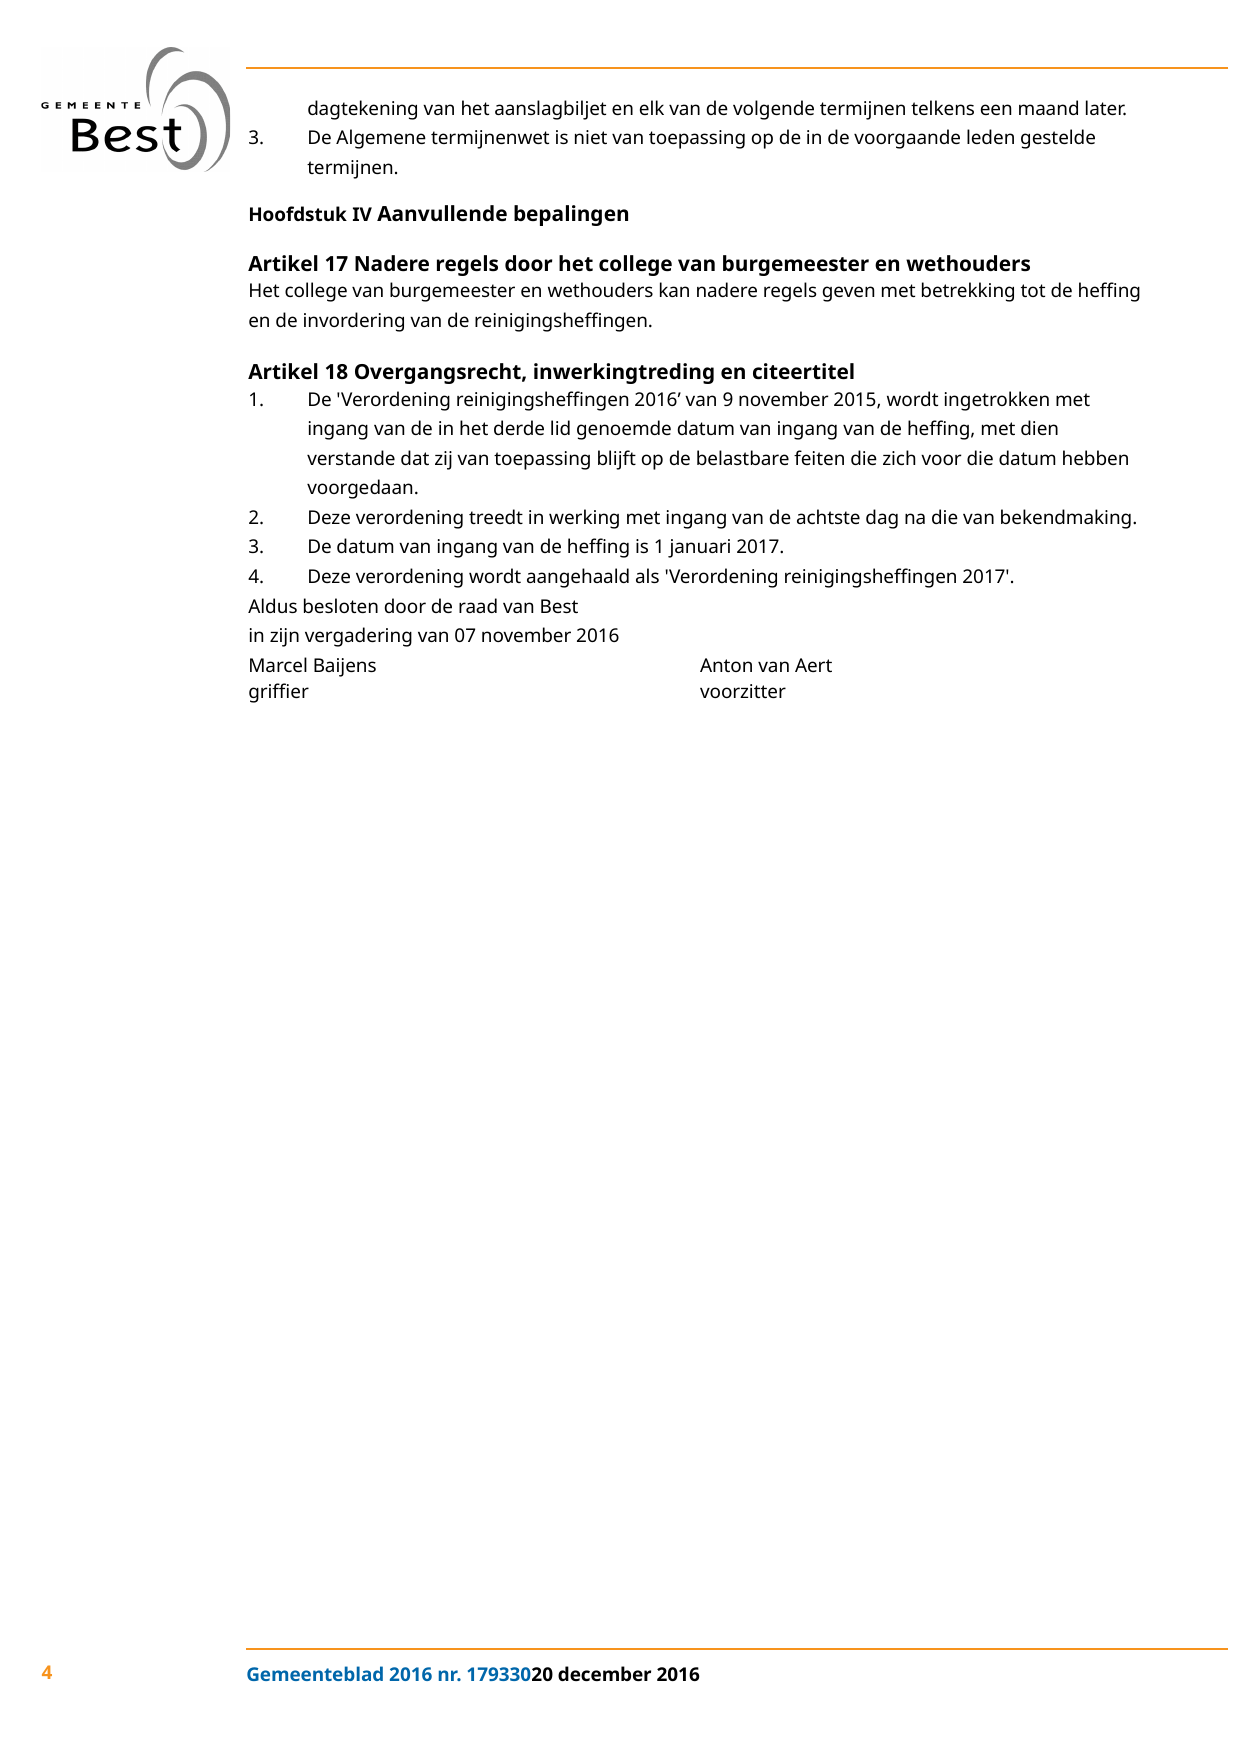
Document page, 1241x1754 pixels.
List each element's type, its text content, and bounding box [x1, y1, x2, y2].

table_header Anton van Aert [700, 652, 1152, 678]
list Deze verordening wordt aangehaald als 'Verordening reinigingsheffingen 2017'. [248, 563, 1152, 589]
list dagtekening van het aanslagbiljet en elk van de volgende termijnen telkens een maand later. [248, 95, 1152, 121]
list Deze verordening treedt in werking met ingang van de achtste dag na die van bekendmaking. [248, 504, 1152, 530]
picture [41, 47, 231, 172]
list De Algemene termijnenwet is niet van toepassing op de in de voorgaande leden gestelde termijnen. [248, 124, 1152, 180]
table_cell griffier [248, 678, 700, 703]
text Hoofdstuk IV Aanvullende bepalingen [248, 199, 1152, 228]
table_cell voorzitter [700, 678, 1152, 703]
table_header Marcel Baijens [248, 652, 700, 678]
list De datum van ingang van de heffing is 1 januari 2017. [248, 534, 1152, 559]
text in zijn vergadering van 07 november 2016 [248, 622, 1152, 648]
text Artikel 18 Overgangsrecht, inwerkingtreding en citeertitel [248, 357, 1152, 386]
list De 'Verordening reinigingsheffingen 2016’ van 9 november 2015, wordt ingetrokken met ingang van de in het derde lid genoemde datum van ingang van de heffing, met dien verstande dat zij van toepassing blijft op de belastbare feiten die zich voor die datum hebben voorgedaan. [248, 386, 1152, 500]
text Aldus besloten door de raad van Best [248, 593, 1152, 618]
text Het college van burgemeester en wethouders kan nadere regels geven met betrekking tot de heffing en de invordering van de reinigingsheffingen. [248, 277, 1152, 333]
text Artikel 17 Nadere regels door het college van burgemeester en wethouders [248, 249, 1152, 277]
